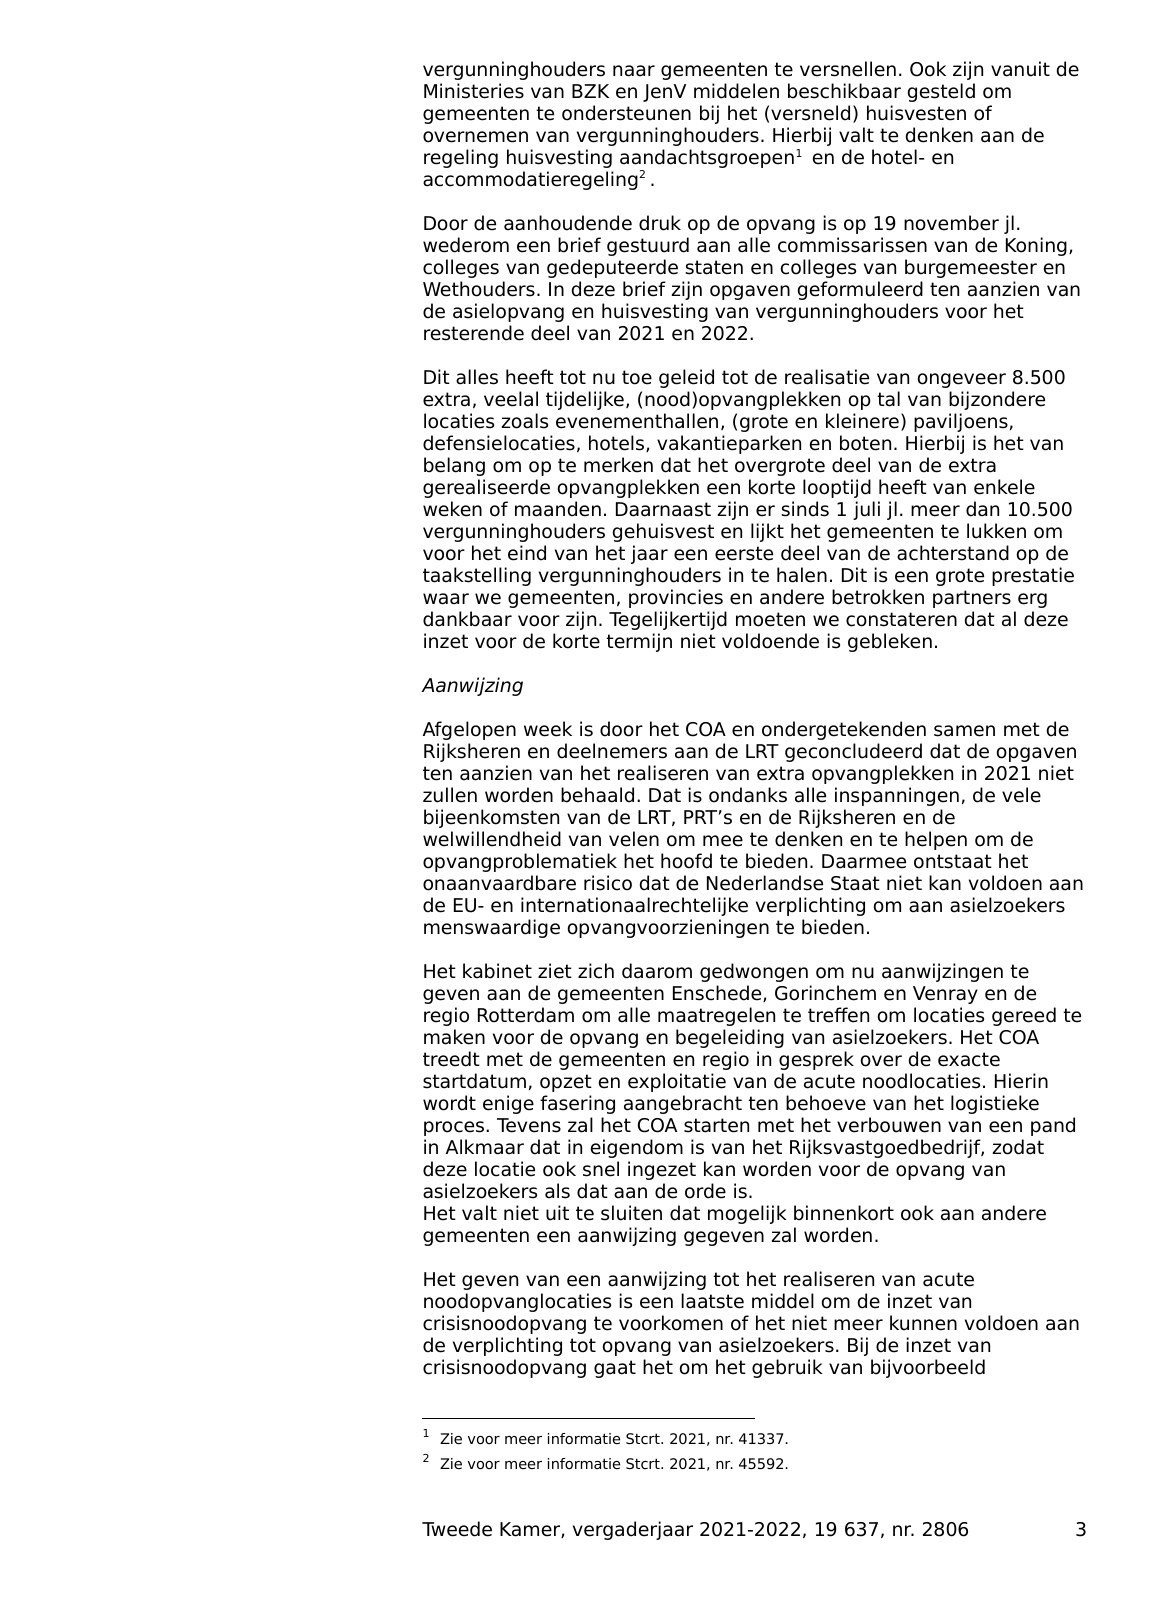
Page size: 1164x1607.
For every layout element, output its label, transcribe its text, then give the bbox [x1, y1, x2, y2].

text Door de aanhoudende druk op de opvang is op 19 november jl. wederom een brief gestuurd aan alle commissarissen van de Koning, colleges van gedeputeerde staten en colleges van burgemeester en Wethouders. In deze brief zijn opgaven geformuleerd ten aanzien van de asielopvang en huisvesting van vergunninghouders voor het resterende deel van 2021 en 2022. [422, 213, 1087, 345]
text Zie voor meer informatie Stcrt. 2021, nr. 45592. [422, 1452, 1087, 1474]
text vergunninghouders naar gemeenten te versnellen. Ook zijn vanuit de Ministeries van BZK en JenV middelen beschikbaar gesteld om gemeenten te ondersteunen bij het (versneld) huisvesten of overnemen van vergunninghouders. Hierbij valt te denken aan de regeling huisvesting aandachtsgroepen en de hotel- en accommodatieregeling. [422, 59, 1087, 191]
text Het geven van een aanwijzing tot het realiseren van acute noodopvanglocaties is een laatste middel om de inzet van crisisnoodopvang te voorkomen of het niet meer kunnen voldoen aan de verplichting tot opvang van asielzoekers. Bij de inzet van crisisnoodopvang gaat het om het gebruik van bijvoorbeeld [422, 1269, 1087, 1379]
subtitle Aanwijzing [422, 675, 1087, 697]
text Zie voor meer informatie Stcrt. 2021, nr. 41337. [422, 1427, 1087, 1449]
text Het kabinet ziet zich daarom gedwongen om nu aanwijzingen te geven aan de gemeenten Enschede, Gorinchem en Venray en de regio Rotterdam om alle maatregelen te treffen om locaties gereed te maken voor de opvang en begeleiding van asielzoekers. Het COA treedt met de gemeenten en regio in gesprek over de exacte startdatum, opzet en exploitatie van de acute noodlocaties. Hierin wordt enige fasering aangebracht ten behoeve van het logistieke proces. Tevens zal het COA starten met het verbouwen van een pand in Alkmaar dat in eigendom is van het Rijksvastgoedbedrijf, zodat deze locatie ook snel ingezet kan worden voor de opvang van asielzoekers als dat aan de orde is. [422, 961, 1087, 1203]
text Dit alles heeft tot nu toe geleid tot de realisatie van ongeveer 8.500 extra, veelal tijdelijke, (nood)opvangplekken op tal van bijzondere locaties zoals evenementhallen, (grote en kleinere) paviljoens, defensielocaties, hotels, vakantieparken en boten. Hierbij is het van belang om op te merken dat het overgrote deel van de extra gerealiseerde opvangplekken een korte looptijd heeft van enkele weken of maanden. Daarnaast zijn er sinds 1 juli jl. meer dan 10.500 vergunninghouders gehuisvest en lijkt het gemeenten te lukken om voor het eind van het jaar een eerste deel van de achterstand op de taakstelling vergunninghouders in te halen. Dit is een grote prestatie waar we gemeenten, provincies en andere betrokken partners erg dankbaar voor zijn. Tegelijkertijd moeten we constateren dat al deze inzet voor de korte termijn niet voldoende is gebleken. [422, 367, 1087, 653]
text Afgelopen week is door het COA en ondergetekenden samen met de Rijksheren en deelnemers aan de LRT geconcludeerd dat de opgaven ten aanzien van het realiseren van extra opvangplekken in 2021 niet zullen worden behaald. Dat is ondanks alle inspanningen, de vele bijeenkomsten van de LRT, PRT’s en de Rijksheren en de welwillendheid van velen om mee te denken en te helpen om de opvangproblematiek het hoofd te bieden. Daarmee ontstaat het onaanvaardbare risico dat de Nederlandse Staat niet kan voldoen aan de EU- en internationaalrechtelijke verplichting om aan asielzoekers menswaardige opvangvoorzieningen te bieden. [422, 719, 1087, 939]
text Het valt niet uit te sluiten dat mogelijk binnenkort ook aan andere gemeenten een aanwijzing gegeven zal worden. [422, 1203, 1087, 1247]
